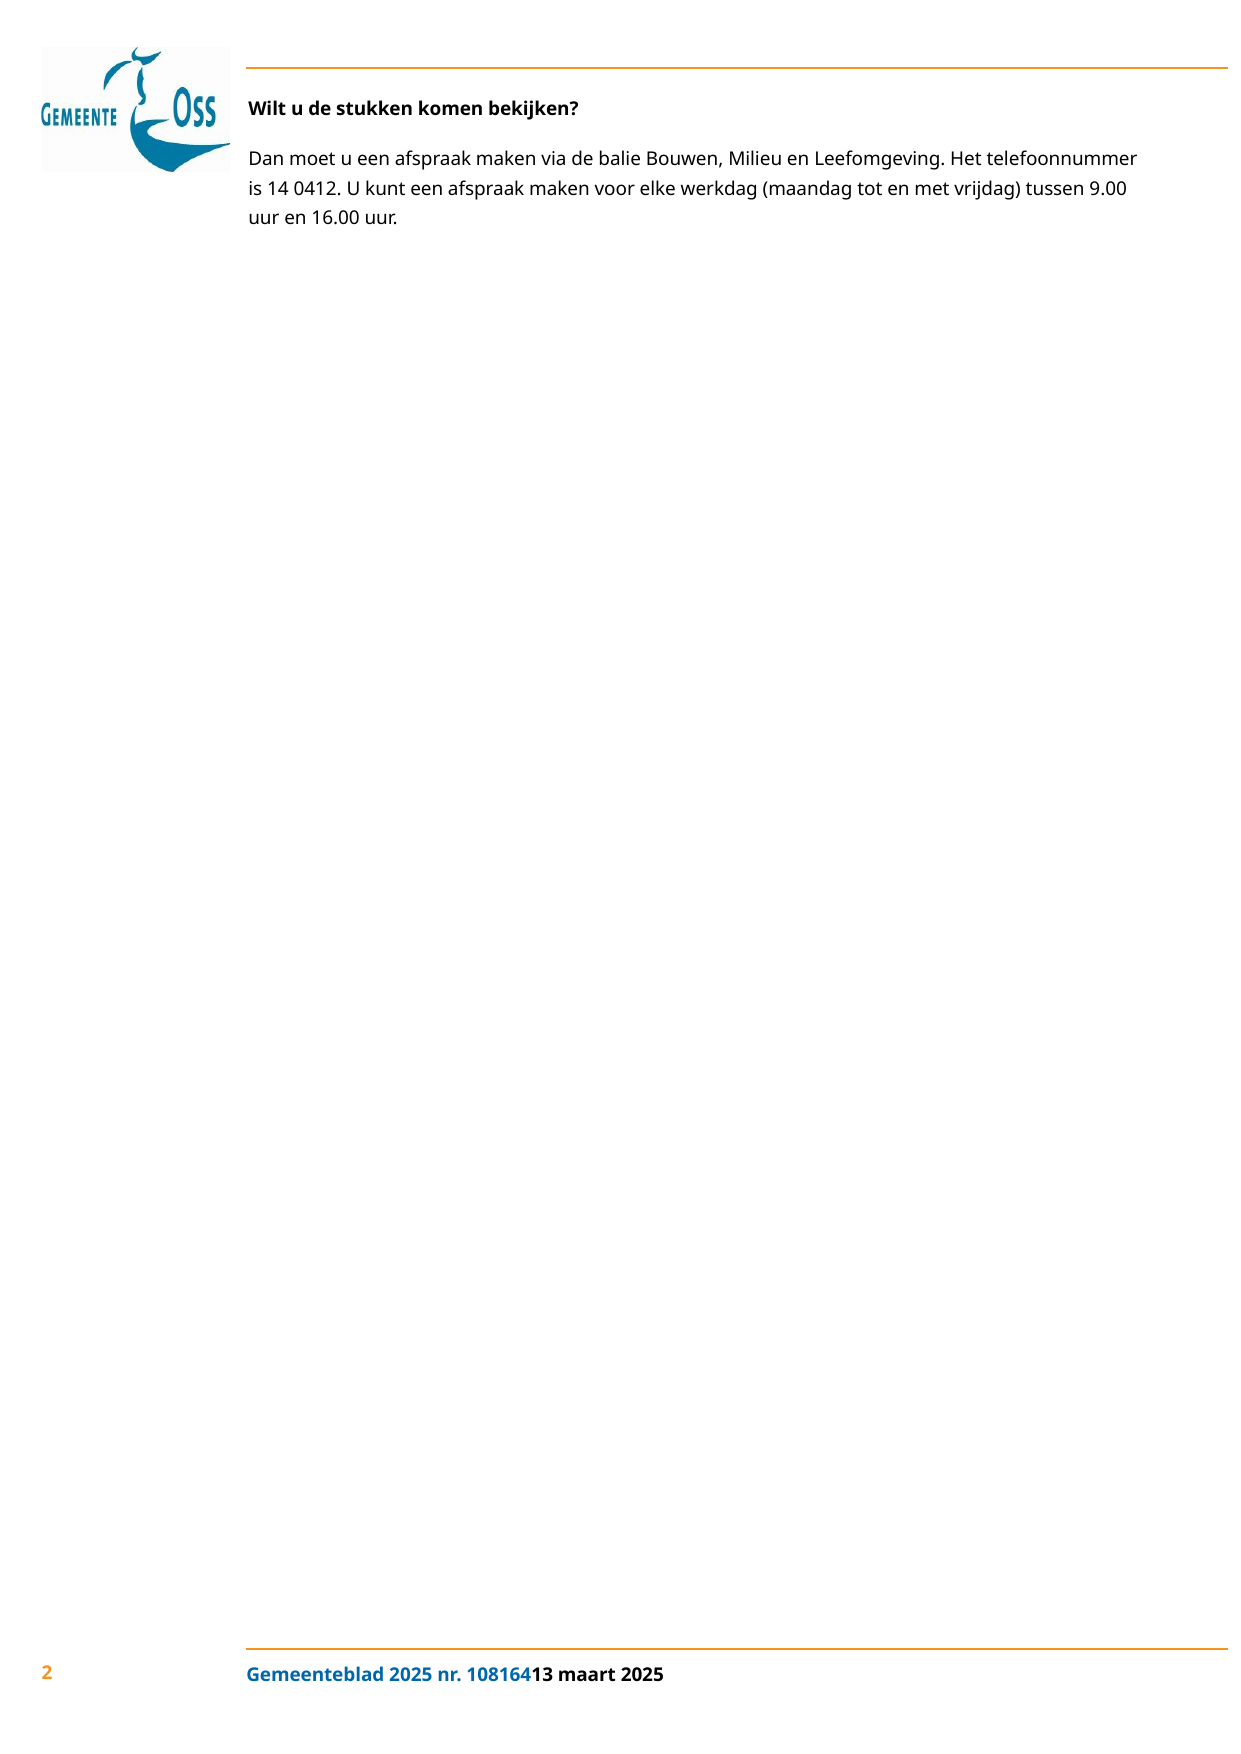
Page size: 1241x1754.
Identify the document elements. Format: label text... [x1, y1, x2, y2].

picture [41, 47, 231, 172]
text Wilt u de stukken komen bekijken? [248, 95, 1152, 121]
text Dan moet u een afspraak maken via de balie Bouwen, Milieu en Leefomgeving. Het telefoonnummer is 14 0412. U kunt een afspraak maken voor elke werkdag (maandag tot en met vrijdag) tussen 9.00 uur en 16.00 uur. [248, 145, 1152, 230]
